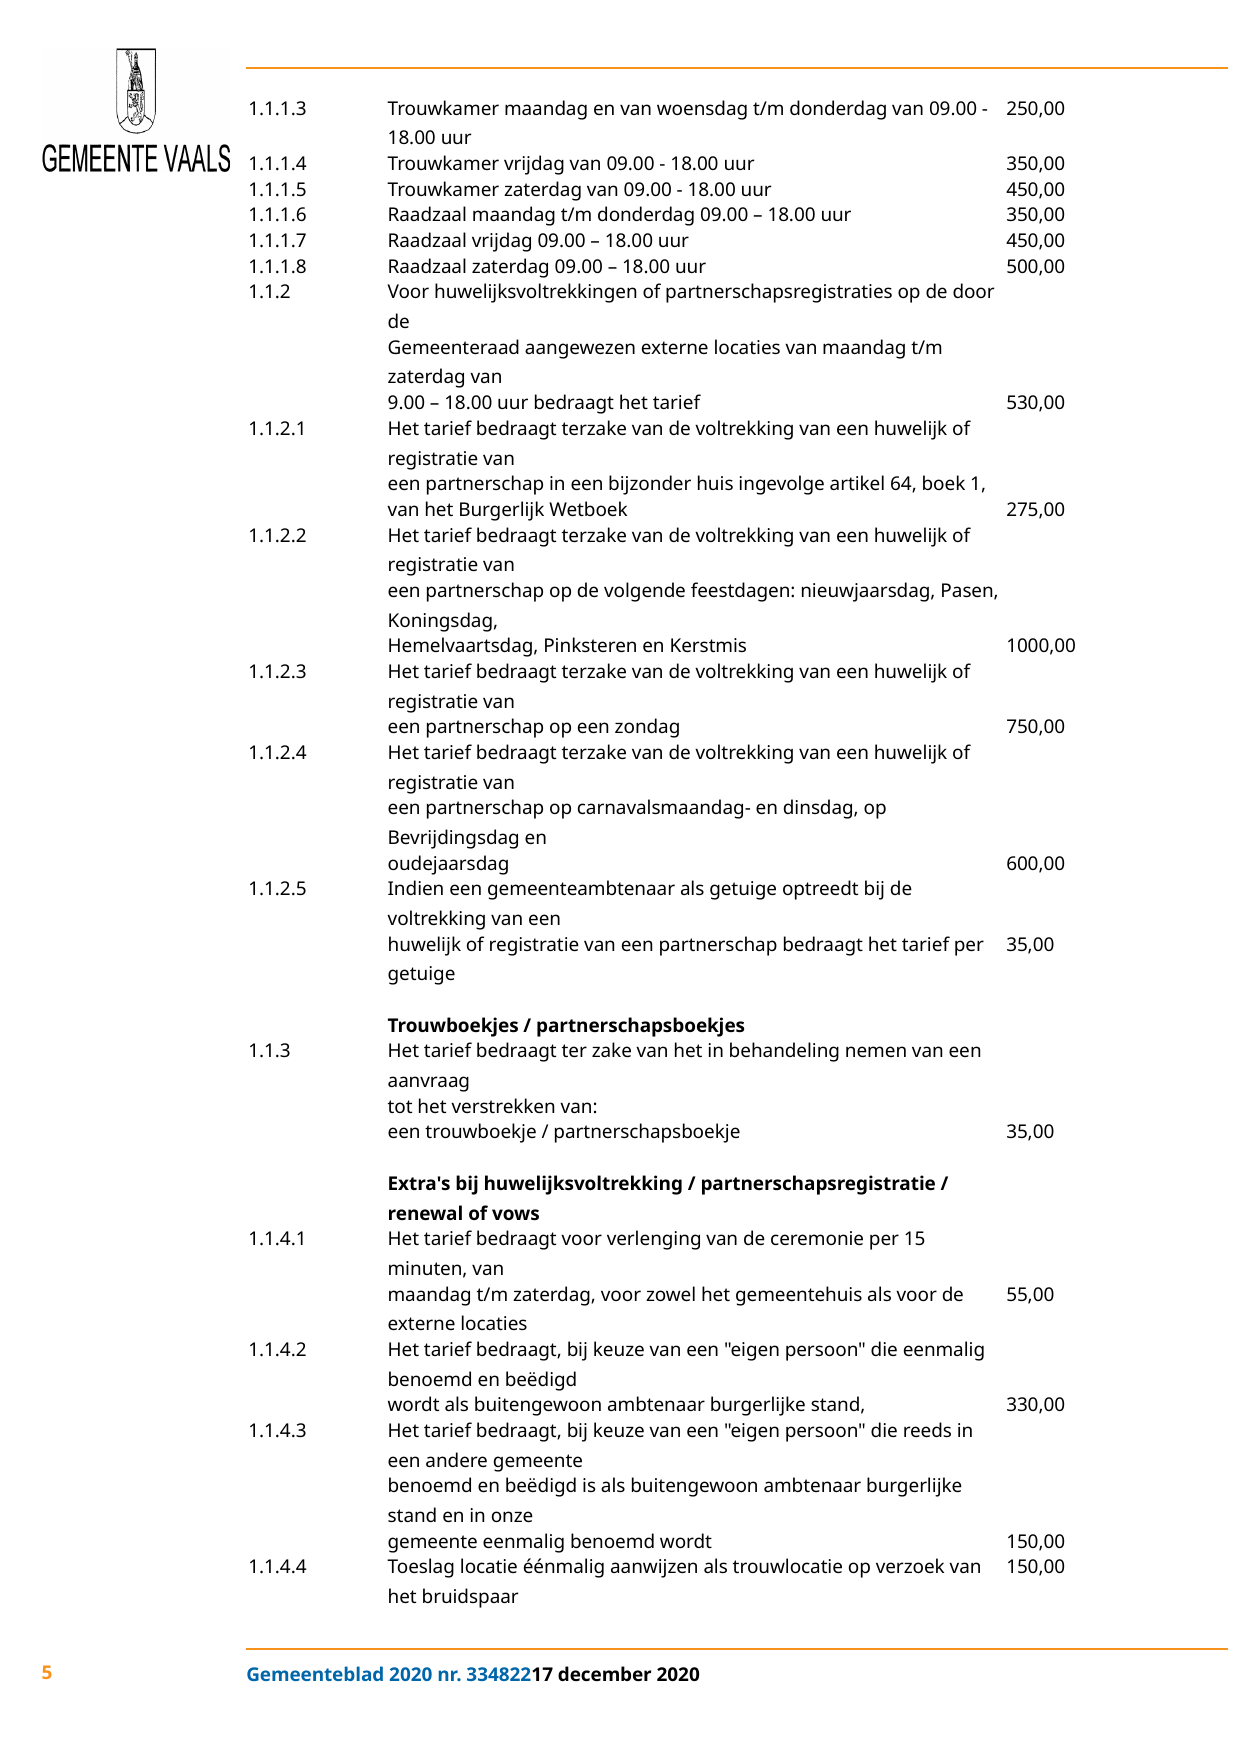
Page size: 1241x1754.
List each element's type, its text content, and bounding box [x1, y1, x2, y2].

table_cell [248, 389, 387, 415]
table_cell [1006, 522, 1152, 577]
table_cell 35,00 [1006, 931, 1152, 986]
table_cell Trouwkamer zaterdag van 09.00 - 18.00 uur [388, 176, 1006, 202]
table_cell [248, 1145, 387, 1170]
table_cell 275,00 [1006, 496, 1152, 522]
table_cell Voor huwelijksvoltrekkingen of partnerschapsregistraties op de door de [388, 279, 1006, 334]
table_cell 55,00 [1006, 1281, 1152, 1336]
table_cell een partnerschap in een bijzonder huis ingevolge artikel 64, boek 1, [388, 470, 1006, 496]
table_cell [248, 986, 387, 1012]
table_cell 350,00 [1006, 202, 1152, 227]
table_cell 35,00 [1006, 1119, 1152, 1144]
table_cell [248, 1528, 387, 1553]
table_cell 350,00 [1006, 150, 1152, 176]
table_cell [1006, 986, 1152, 1012]
table_cell Het tarief bedraagt terzake van de voltrekking van een huwelijk of registratie van [388, 658, 1006, 713]
table_cell [1006, 658, 1152, 713]
table_cell 530,00 [1006, 389, 1152, 415]
table_cell [1006, 577, 1152, 632]
table_cell Het tarief bedraagt, bij keuze van een "eigen persoon" die reeds in een andere gemeente [388, 1417, 1006, 1472]
table_cell [1006, 795, 1152, 850]
table_cell [1006, 415, 1152, 470]
table_cell [1006, 334, 1152, 389]
table_cell [1006, 1038, 1152, 1093]
table_cell Raadzaal zaterdag 09.00 – 18.00 uur [388, 253, 1006, 279]
table_cell een partnerschap op carnavalsmaandag- en dinsdag, op Bevrijdingsdag en [388, 795, 1006, 850]
table_cell [388, 1145, 1006, 1170]
table_cell [1006, 1226, 1152, 1281]
table_cell [1006, 1417, 1152, 1472]
table_cell 1.1.1.5 [248, 176, 387, 202]
table_cell 450,00 [1006, 227, 1152, 253]
table_cell [1006, 876, 1152, 931]
table_cell 1.1.1.6 [248, 202, 387, 227]
table_cell Het tarief bedraagt voor verlenging van de ceremonie per 15 minuten, van [388, 1226, 1006, 1281]
table_cell 330,00 [1006, 1391, 1152, 1417]
table_cell [248, 496, 387, 522]
table_cell [1006, 739, 1152, 794]
table_cell Indien een gemeenteambtenaar als getuige optreedt bij de voltrekking van een [388, 876, 1006, 931]
table_cell [248, 1281, 387, 1336]
table_cell [388, 986, 1006, 1012]
table_cell [248, 714, 387, 739]
table_cell [248, 470, 387, 496]
table_cell een trouwboekje / partnerschapsboekje [388, 1119, 1006, 1144]
table_cell 1.1.2.4 [248, 739, 387, 794]
table_cell 450,00 [1006, 176, 1152, 202]
table_cell [248, 1391, 387, 1417]
table_cell Het tarief bedraagt terzake van de voltrekking van een huwelijk of registratie van [388, 739, 1006, 794]
table_cell 1.1.4.4 [248, 1554, 387, 1609]
table_cell wordt als buitengewoon ambtenaar burgerlijke stand, [388, 1391, 1006, 1417]
table_cell [248, 931, 387, 986]
table_cell [1006, 1336, 1152, 1391]
table_cell van het Burgerlijk Wetboek [388, 496, 1006, 522]
table_cell 1.1.2 [248, 279, 387, 334]
table_cell oudejaarsdag [388, 850, 1006, 876]
table_cell [248, 334, 387, 389]
table_cell [1006, 1170, 1152, 1226]
table_cell [1006, 1012, 1152, 1038]
table_cell [248, 577, 387, 632]
table_cell [248, 850, 387, 876]
table_cell 1.1.1.4 [248, 150, 387, 176]
table_cell gemeente eenmalig benoemd wordt [388, 1528, 1006, 1553]
table_cell [1006, 1473, 1152, 1528]
table_cell Het tarief bedraagt ter zake van het in behandeling nemen van een aanvraag [388, 1038, 1006, 1093]
table_cell 1.1.1.3 [248, 95, 387, 150]
table_cell Raadzaal vrijdag 09.00 – 18.00 uur [388, 227, 1006, 253]
table_cell Trouwkamer vrijdag van 09.00 - 18.00 uur [388, 150, 1006, 176]
table_cell Het tarief bedraagt terzake van de voltrekking van een huwelijk of registratie van [388, 522, 1006, 577]
table_cell [248, 795, 387, 850]
table_cell 1.1.3 [248, 1038, 387, 1093]
table_cell [248, 1473, 387, 1528]
table_cell [1006, 470, 1152, 496]
table_cell [1006, 1145, 1152, 1170]
table_cell [248, 1012, 387, 1038]
table_cell 150,00 [1006, 1554, 1152, 1609]
table_cell 1000,00 [1006, 633, 1152, 658]
table_cell Raadzaal maandag t/m donderdag 09.00 – 18.00 uur [388, 202, 1006, 227]
table_cell 1.1.2.2 [248, 522, 387, 577]
table_cell 500,00 [1006, 253, 1152, 279]
table_cell 1.1.4.3 [248, 1417, 387, 1472]
table_cell [248, 1119, 387, 1144]
table_cell 1.1.1.8 [248, 253, 387, 279]
table_cell [1006, 1093, 1152, 1119]
table_cell 1.1.2.5 [248, 876, 387, 931]
table_cell 1.1.2.3 [248, 658, 387, 713]
table_cell Het tarief bedraagt terzake van de voltrekking van een huwelijk of registratie van [388, 415, 1006, 470]
table_cell een partnerschap op een zondag [388, 714, 1006, 739]
table_cell Extra's bij huwelijksvoltrekking / partnerschapsregistratie / renewal of vows [388, 1170, 1006, 1226]
table_cell 250,00 [1006, 95, 1152, 150]
table_cell 150,00 [1006, 1528, 1152, 1553]
table_cell benoemd en beëdigd is als buitengewoon ambtenaar burgerlijke stand en in onze [388, 1473, 1006, 1528]
table_cell Toeslag locatie éénmalig aanwijzen als trouwlocatie op verzoek van het bruidspaar [388, 1554, 1006, 1609]
table_cell Het tarief bedraagt, bij keuze van een "eigen persoon" die eenmalig benoemd en beëdigd [388, 1336, 1006, 1391]
table_cell 1.1.4.2 [248, 1336, 387, 1391]
table_cell [248, 1170, 387, 1226]
table_cell [248, 1093, 387, 1119]
table_cell huwelijk of registratie van een partnerschap bedraagt het tarief per getuige [388, 931, 1006, 986]
table_cell [248, 633, 387, 658]
table_cell Trouwboekjes / partnerschapsboekjes [388, 1012, 1006, 1038]
table_cell maandag t/m zaterdag, voor zowel het gemeentehuis als voor de externe locaties [388, 1281, 1006, 1336]
table_cell 9.00 – 18.00 uur bedraagt het tarief [388, 389, 1006, 415]
table_cell een partnerschap op de volgende feestdagen: nieuwjaarsdag, Pasen, Koningsdag, [388, 577, 1006, 632]
table_cell Hemelvaartsdag, Pinksteren en Kerstmis [388, 633, 1006, 658]
table_cell 1.1.2.1 [248, 415, 387, 470]
table_cell 1.1.4.1 [248, 1226, 387, 1281]
table_cell [1006, 279, 1152, 334]
table_cell tot het verstrekken van: [388, 1093, 1006, 1119]
picture [41, 47, 231, 172]
table_cell Trouwkamer maandag en van woensdag t/m donderdag van 09.00 - 18.00 uur [388, 95, 1006, 150]
table_cell 600,00 [1006, 850, 1152, 876]
table_cell 1.1.1.7 [248, 227, 387, 253]
table_cell 750,00 [1006, 714, 1152, 739]
table_cell Gemeenteraad aangewezen externe locaties van maandag t/m zaterdag van [388, 334, 1006, 389]
